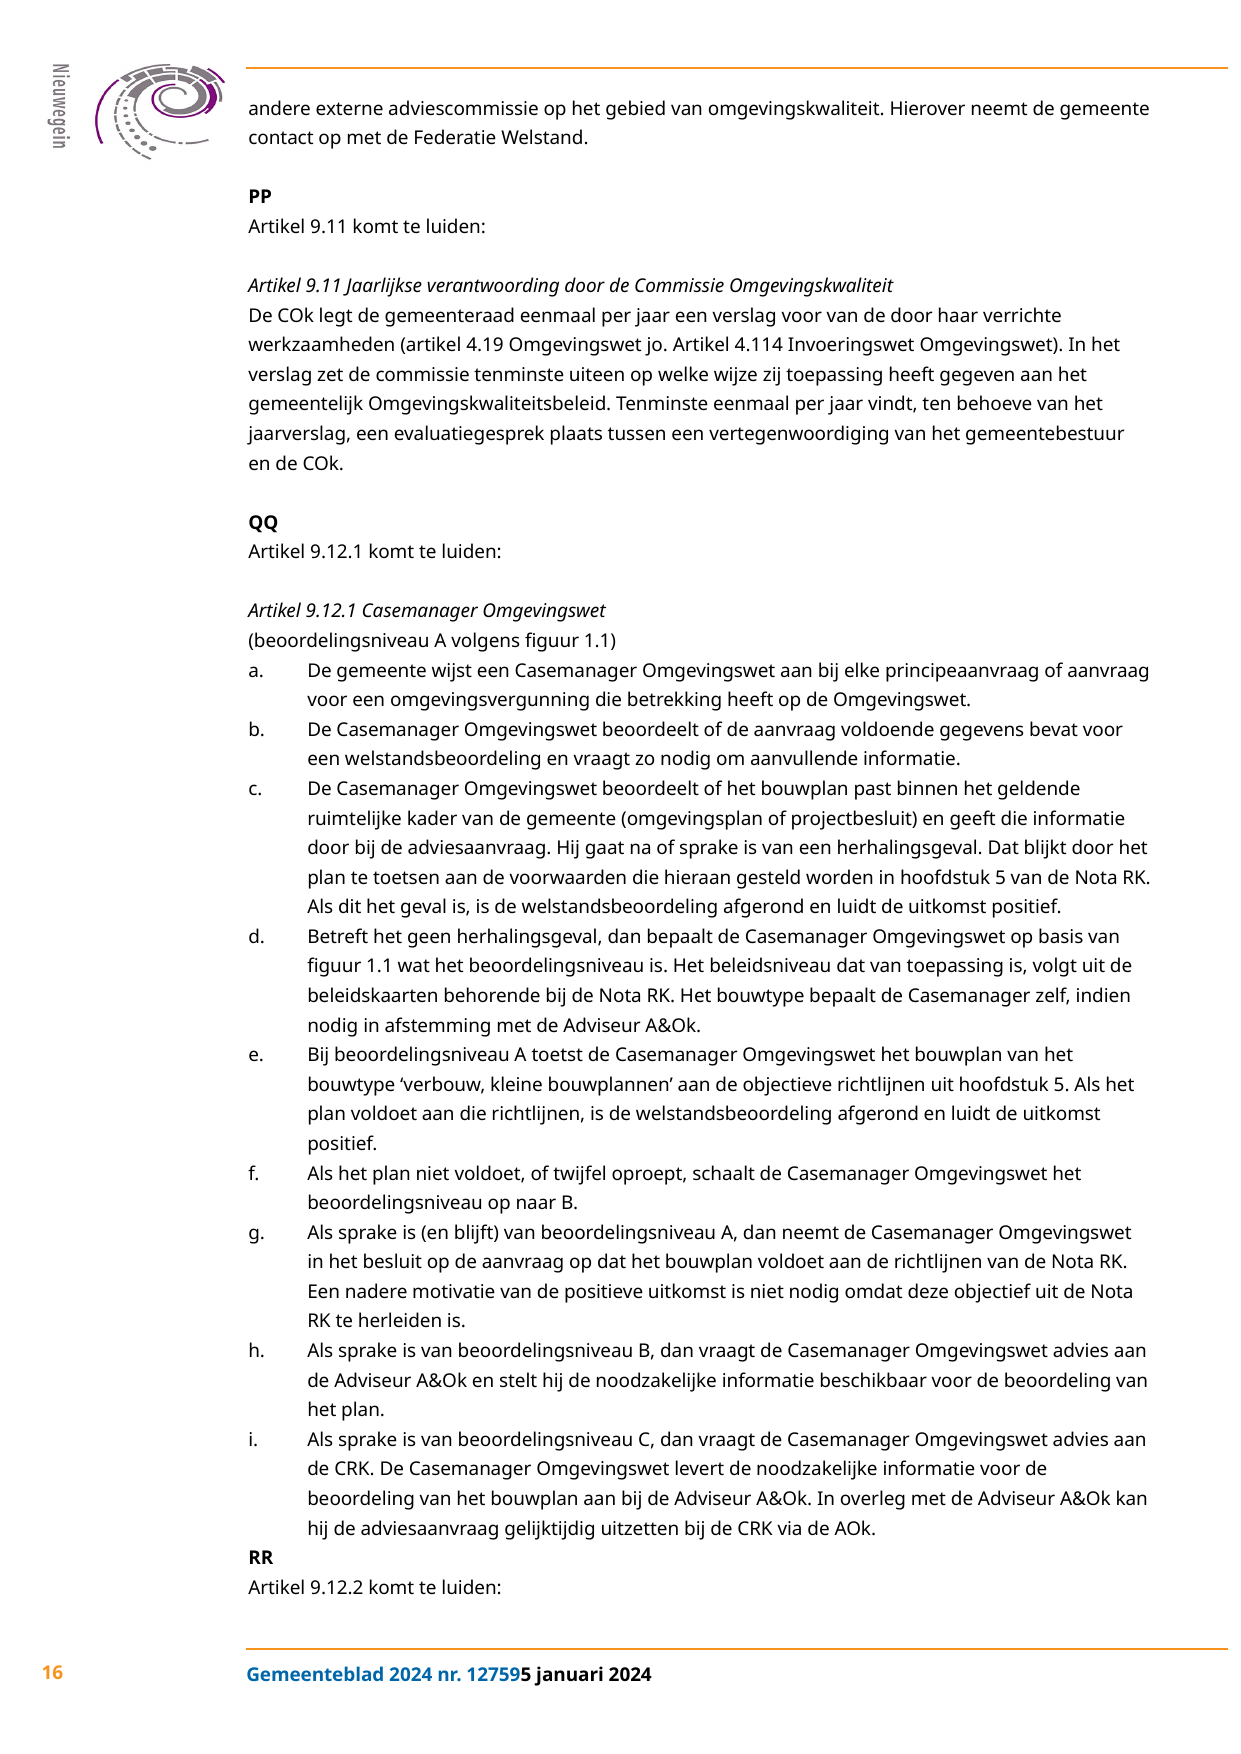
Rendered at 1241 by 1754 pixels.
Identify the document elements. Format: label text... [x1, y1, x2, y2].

text De COk legt de gemeenteraad eenmaal per jaar een verslag voor van de door haar verrichte werkzaamheden (artikel 4.19 Omgevingswet jo. Artikel 4.114 Invoeringswet Omgevingswet). In het verslag zet de commissie tenminste uiteen op welke wijze zij toepassing heeft gegeven aan het gemeentelijk Omgevingskwaliteitsbeleid. Tenminste eenmaal per jaar vindt, ten behoeve van het jaarverslag, een evaluatiegesprek plaats tussen een vertegenwoordiging van het gemeentebestuur en de COk. [248, 302, 1152, 476]
text (beoordelingsniveau A volgens figuur 1.1) [248, 627, 1152, 653]
text andere externe adviescommissie op het gebied van omgevingskwaliteit. Hierover neemt de gemeente contact op met de Federatie Welstand. [248, 95, 1152, 150]
text RR [248, 1544, 1152, 1570]
list Als sprake is (en blijft) van beoordelingsniveau A, dan neemt de Casemanager Omgevingswet in het besluit op de aanvraag op dat het bouwplan voldoet aan de richtlijnen van de Nota RK. Een nadere motivatie van de positieve uitkomst is niet nodig omdat deze objectief uit de Nota RK te herleiden is. [248, 1219, 1152, 1333]
list Als sprake is van beoordelingsniveau B, dan vraagt de Casemanager Omgevingswet advies aan de Adviseur A&Ok en stelt hij de noodzakelijke informatie beschikbaar voor de beoordeling van het plan. [248, 1337, 1152, 1422]
text QQ [248, 509, 1152, 535]
text Artikel 9.11 komt te luiden: [248, 213, 1152, 239]
text Artikel 9.12.1 Casemanager Omgevingswet [248, 598, 1152, 623]
list Bij beoordelingsniveau A toetst de Casemanager Omgevingswet het bouwplan van het bouwtype ‘verbouw, kleine bouwplannen’ aan de objectieve richtlijnen uit hoofdstuk 5. Als het plan voldoet aan die richtlijnen, is de welstandsbeoordeling afgerond en luidt de uitkomst positief. [248, 1041, 1152, 1156]
picture [41, 47, 231, 172]
text Artikel 9.12.2 komt te luiden: [248, 1574, 1152, 1600]
list Als het plan niet voldoet, of twijfel oproept, schaalt de Casemanager Omgevingswet het beoordelingsniveau op naar B. [248, 1160, 1152, 1215]
list Betreft het geen herhalingsgeval, dan bepaalt de Casemanager Omgevingswet op basis van figuur 1.1 wat het beoordelingsniveau is. Het beleidsniveau dat van toepassing is, volgt uit de beleidskaarten behorende bij de Nota RK. Het bouwtype bepaalt de Casemanager zelf, indien nodig in afstemming met de Adviseur A&Ok. [248, 923, 1152, 1038]
list Als sprake is van beoordelingsniveau C, dan vraagt de Casemanager Omgevingswet advies aan de CRK. De Casemanager Omgevingswet levert de noodzakelijke informatie voor de beoordeling van het bouwplan aan bij de Adviseur A&Ok. In overleg met de Adviseur A&Ok kan hij de adviesaanvraag gelijktijdig uitzetten bij de CRK via de AOk. [248, 1426, 1152, 1541]
list De gemeente wijst een Casemanager Omgevingswet aan bij elke principeaanvraag of aanvraag voor een omgevingsvergunning die betrekking heeft op de Omgevingswet. [248, 657, 1152, 712]
list De Casemanager Omgevingswet beoordeelt of de aanvraag voldoende gegevens bevat voor een welstandsbeoordeling en vraagt zo nodig om aanvullende informatie. [248, 716, 1152, 771]
list De Casemanager Omgevingswet beoordeelt of het bouwplan past binnen het geldende ruimtelijke kader van de gemeente (omgevingsplan of projectbesluit) en geeft die informatie door bij de adviesaanvraag. Hij gaat na of sprake is van een herhalingsgeval. Dat blijkt door het plan te toetsen aan de voorwaarden die hieraan gesteld worden in hoofdstuk 5 van de Nota RK. Als dit het geval is, is de welstandsbeoordeling afgerond en luidt de uitkomst positief. [248, 775, 1152, 919]
text PP [248, 183, 1152, 209]
text Artikel 9.11 Jaarlijkse verantwoording door de Commissie Omgevingskwaliteit [248, 272, 1152, 298]
text Artikel 9.12.1 komt te luiden: [248, 538, 1152, 564]
